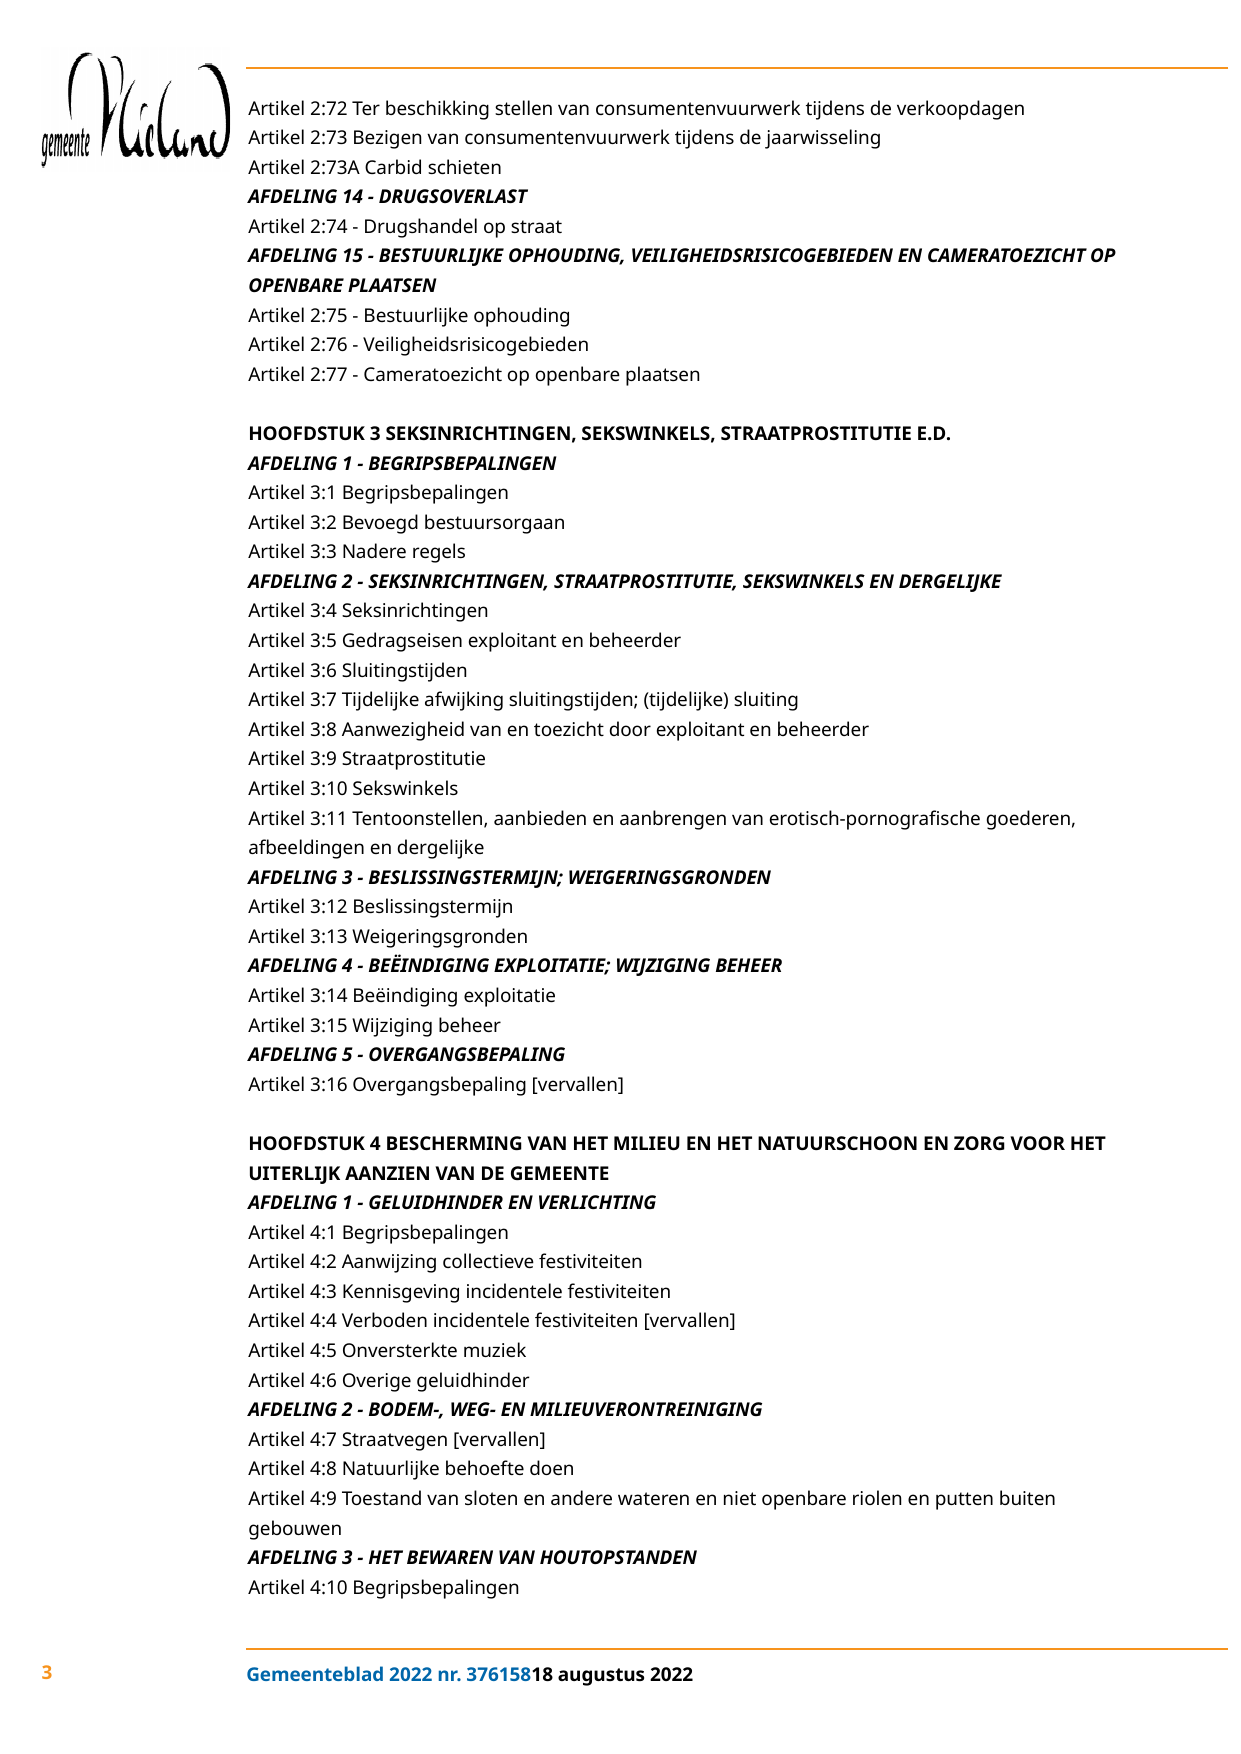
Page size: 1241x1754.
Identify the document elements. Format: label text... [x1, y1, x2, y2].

text Artikel 3:6 Sluitingstijden [248, 657, 1152, 683]
text Artikel 4:1 Begripsbepalingen [248, 1219, 1152, 1245]
text Artikel 3:7 Tijdelijke afwijking sluitingstijden; (tijdelijke) sluiting [248, 686, 1152, 712]
picture [41, 47, 231, 172]
text HOOFDSTUK 3 SEKSINRICHTINGEN, SEKSWINKELS, STRAATPROSTITUTIE E.D. [248, 420, 1152, 446]
text Artikel 2:75 - Bestuurlijke ophouding [248, 302, 1152, 328]
text AFDELING 2 - BODEM-, WEG- EN MILIEUVERONTREINIGING [248, 1396, 1152, 1422]
text Artikel 2:74 - Drugshandel op straat [248, 213, 1152, 239]
text Artikel 4:9 Toestand van sloten en andere wateren en niet openbare riolen en putten buiten gebouwen [248, 1485, 1152, 1541]
text Artikel 3:4 Seksinrichtingen [248, 598, 1152, 623]
text Artikel 4:6 Overige geluidhinder [248, 1367, 1152, 1393]
text AFDELING 4 - BEËINDIGING EXPLOITATIE; WIJZIGING BEHEER [248, 953, 1152, 978]
text Artikel 2:77 - Cameratoezicht op openbare plaatsen [248, 361, 1152, 387]
text Artikel 3:15 Wijziging beheer [248, 1012, 1152, 1038]
text Artikel 4:5 Onversterkte muziek [248, 1337, 1152, 1363]
text Artikel 4:10 Begripsbepalingen [248, 1574, 1152, 1600]
text Artikel 4:4 Verboden incidentele festiviteiten [vervallen] [248, 1308, 1152, 1333]
text Artikel 3:13 Weigeringsgronden [248, 923, 1152, 949]
text AFDELING 2 - SEKSINRICHTINGEN, STRAATPROSTITUTIE, SEKSWINKELS EN DERGELIJKE [248, 568, 1152, 594]
text AFDELING 1 - GELUIDHINDER EN VERLICHTING [248, 1189, 1152, 1215]
text Artikel 3:10 Sekswinkels [248, 775, 1152, 801]
text Artikel 4:8 Natuurlijke behoefte doen [248, 1456, 1152, 1481]
text AFDELING 1 - BEGRIPSBEPALINGEN [248, 450, 1152, 476]
text Artikel 3:8 Aanwezigheid van en toezicht door exploitant en beheerder [248, 716, 1152, 742]
text Artikel 3:16 Overgangsbepaling [vervallen] [248, 1071, 1152, 1097]
text Artikel 3:12 Beslissingstermijn [248, 893, 1152, 919]
text Artikel 2:73A Carbid schieten [248, 154, 1152, 180]
text Artikel 3:14 Beëindiging exploitatie [248, 982, 1152, 1008]
text Artikel 4:7 Straatvegen [vervallen] [248, 1426, 1152, 1452]
text AFDELING 3 - BESLISSINGSTERMIJN; WEIGERINGSGRONDEN [248, 864, 1152, 890]
text Artikel 3:5 Gedragseisen exploitant en beheerder [248, 627, 1152, 653]
text Artikel 2:72 Ter beschikking stellen van consumentenvuurwerk tijdens de verkoopdagen [248, 95, 1152, 121]
text Artikel 3:9 Straatprostitutie [248, 746, 1152, 771]
text Artikel 3:11 Tentoonstellen, aanbieden en aanbrengen van erotisch-pornografische goederen, afbeeldingen en dergelijke [248, 805, 1152, 860]
text Artikel 3:2 Bevoegd bestuursorgaan [248, 509, 1152, 535]
text Artikel 3:3 Nadere regels [248, 538, 1152, 564]
text AFDELING 3 - HET BEWAREN VAN HOUTOPSTANDEN [248, 1544, 1152, 1570]
text Artikel 2:73 Bezigen van consumentenvuurwerk tijdens de jaarwisseling [248, 124, 1152, 150]
text AFDELING 5 - OVERGANGSBEPALING [248, 1041, 1152, 1067]
text HOOFDSTUK 4 BESCHERMING VAN HET MILIEU EN HET NATUURSCHOON EN ZORG VOOR HET UITERLIJK AANZIEN VAN DE GEMEENTE [248, 1130, 1152, 1186]
text Artikel 4:2 Aanwijzing collectieve festiviteiten [248, 1248, 1152, 1274]
text Artikel 2:76 - Veiligheidsrisicogebieden [248, 331, 1152, 357]
text Artikel 3:1 Begripsbepalingen [248, 479, 1152, 505]
text AFDELING 15 - BESTUURLIJKE OPHOUDING, VEILIGHEIDSRISICOGEBIEDEN EN CAMERATOEZICHT OP OPENBARE PLAATSEN [248, 243, 1152, 298]
text Artikel 4:3 Kennisgeving incidentele festiviteiten [248, 1278, 1152, 1304]
text AFDELING 14 - DRUGSOVERLAST [248, 183, 1152, 209]
